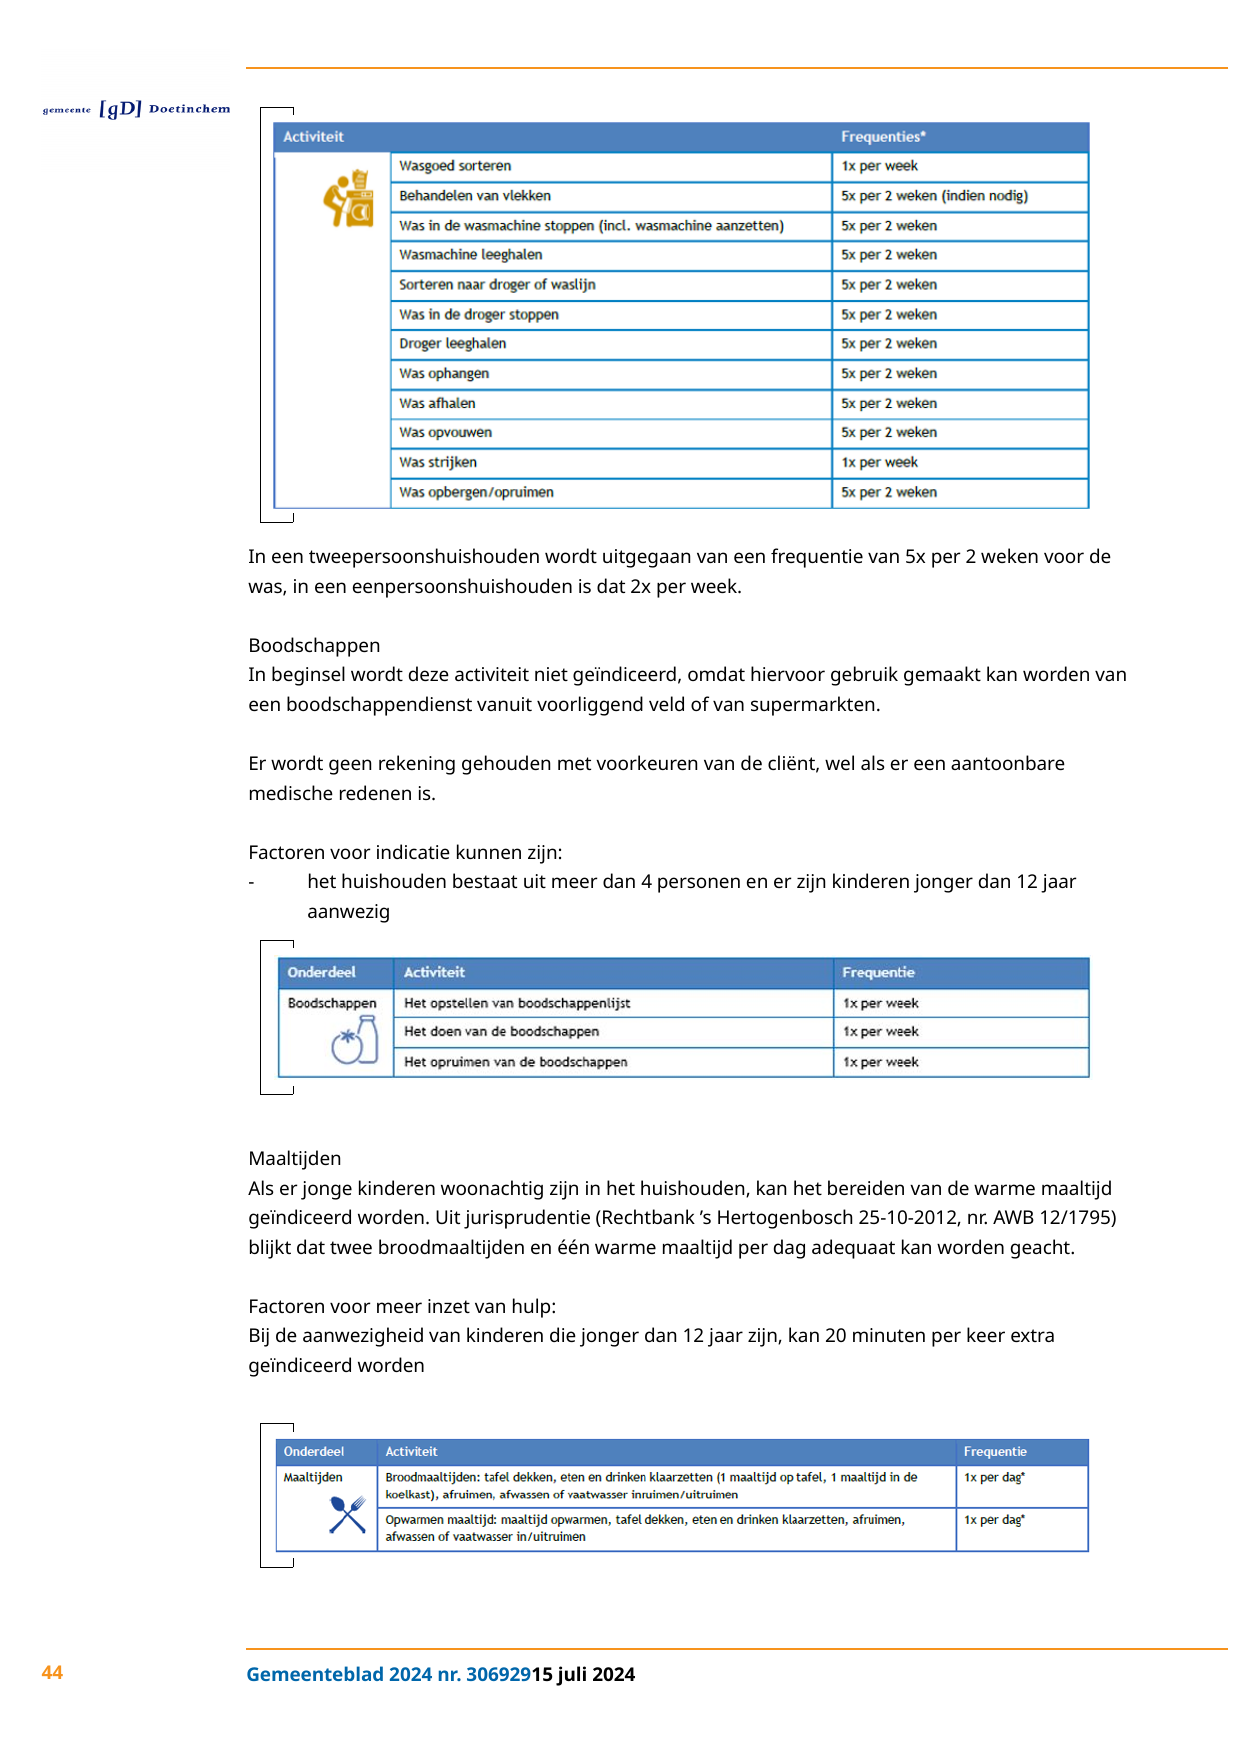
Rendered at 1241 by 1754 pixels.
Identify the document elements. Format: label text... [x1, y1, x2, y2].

text Bij de aanwezigheid van kinderen die jonger dan 12 jaar zijn, kan 20 minuten per keer extra geïndiceerd worden [248, 1323, 1152, 1378]
text Als er jonge kinderen woonachtig zijn in het huishouden, kan het bereiden van de warme maaltijd geïndiceerd worden. Uit jurisprudentie (Rechtbank ’s Hertogenbosch 25-10-2012, nr. AWB 12/1795) blijkt dat twee broodmaaltijden en één warme maaltijd per dag adequaat kan worden geacht. [248, 1175, 1152, 1259]
picture [268, 1432, 1095, 1558]
text Er wordt geen rekening gehouden met voorkeuren van de cliënt, wel als er een aantoonbare medische redenen is. [248, 750, 1152, 806]
picture [268, 115, 1095, 513]
text Maaltijden [248, 1145, 1152, 1171]
picture [41, 47, 231, 172]
text Factoren voor meer inzet van hulp: [248, 1293, 1152, 1319]
list het huishouden bestaat uit meer dan 4 personen en er zijn kinderen jonger dan 12 jaar aanwezig [248, 869, 1152, 924]
picture [268, 948, 1095, 1086]
text Factoren voor indicatie kunnen zijn: [248, 839, 1152, 865]
text In een tweepersoonshuishouden wordt uitgegaan van een frequentie van 5x per 2 weken voor de was, in een eenpersoonshuishouden is dat 2x per week. [248, 543, 1152, 599]
text In beginsel wordt deze activiteit niet geïndiceerd, omdat hiervoor gebruik gemaakt kan worden van een boodschappendienst vanuit voorliggend veld of van supermarkten. [248, 662, 1152, 717]
text Boodschappen [248, 632, 1152, 658]
